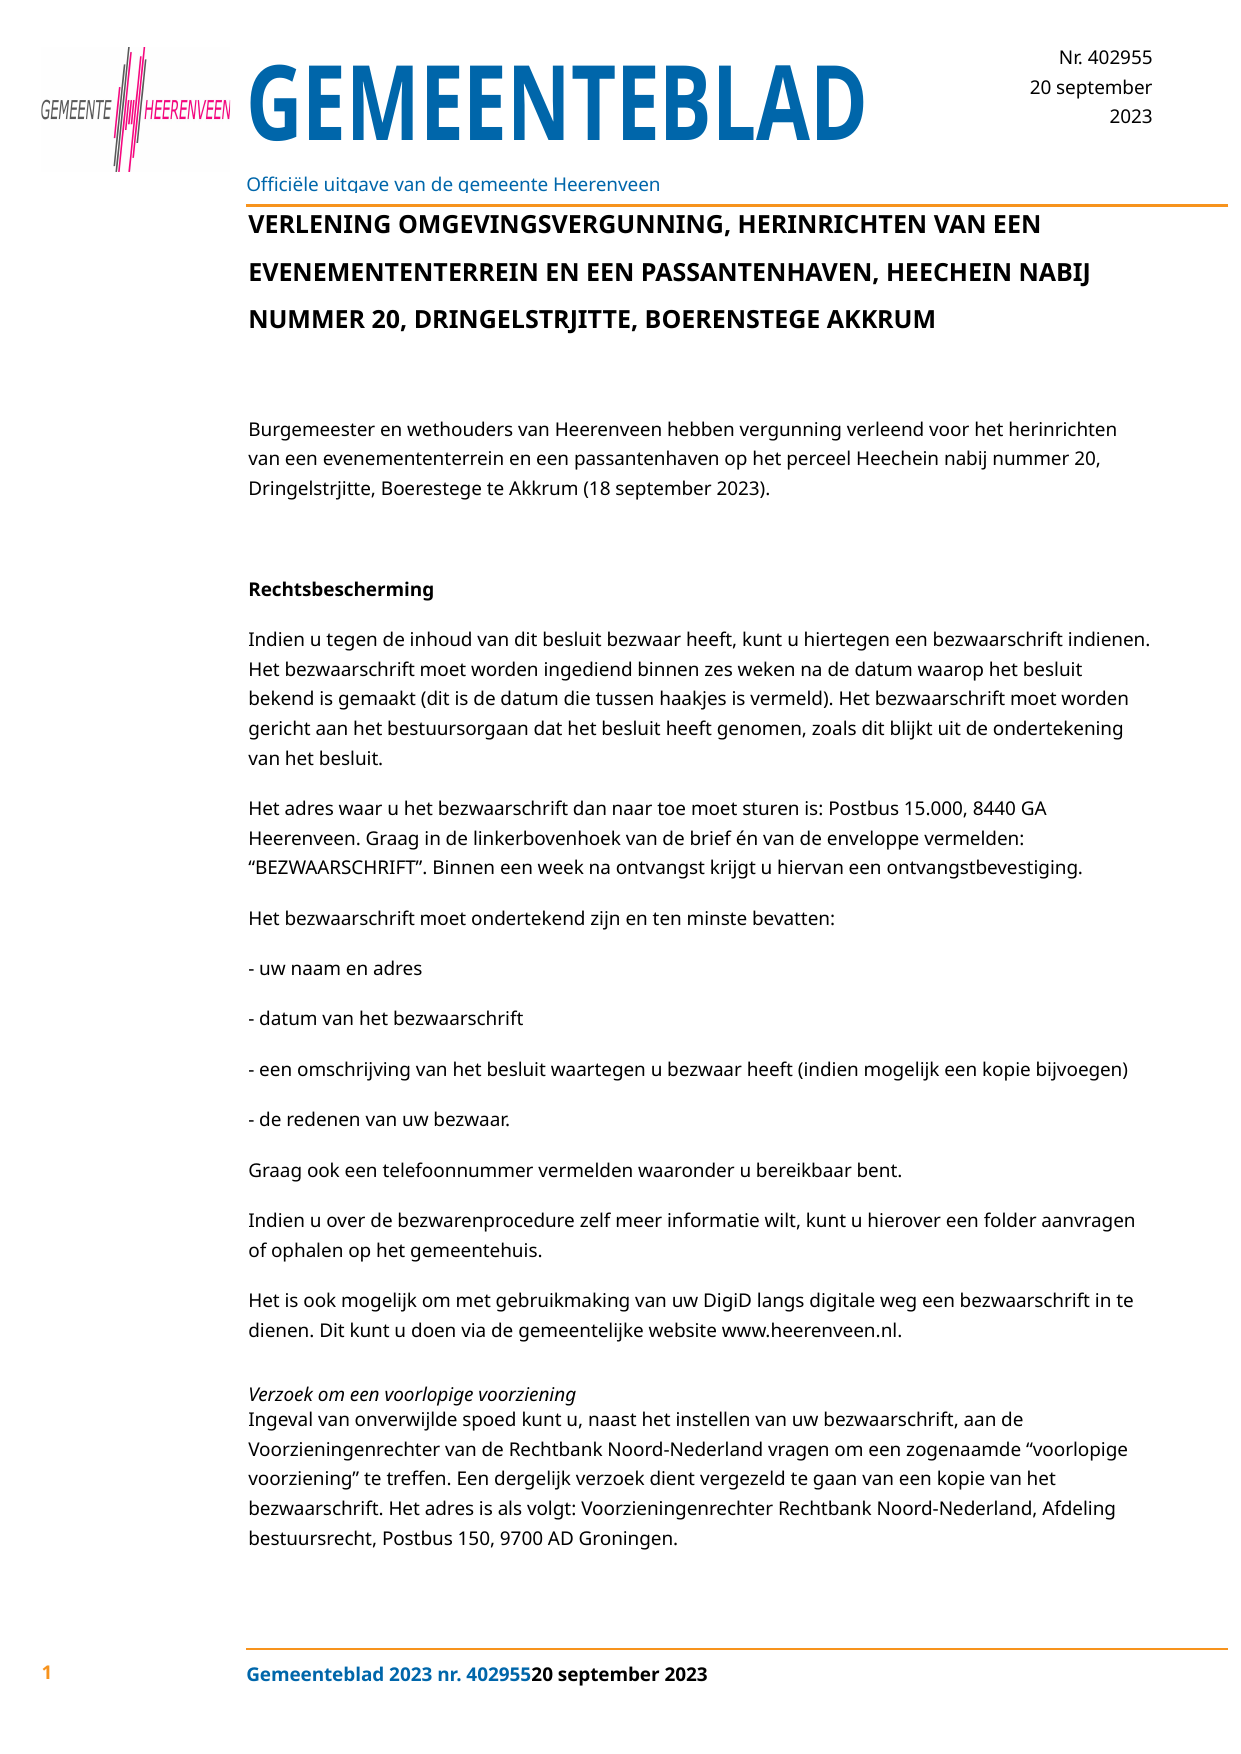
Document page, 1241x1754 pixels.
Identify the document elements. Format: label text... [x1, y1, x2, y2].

text VERLENING OMGEVINGSVERGUNNING, HERINRICHTEN VAN EEN EVENEMENTENTERREIN EN EEN PASSANTENHAVEN, HEECHEIN NABIJ NUMMER 20, DRINGELSTRJITTE, BOERENSTEGE AKKRUM [248, 207, 1152, 336]
text Ingeval van onverwijlde spoed kunt u, naast het instellen van uw bezwaarschrift, aan de Voorzieningenrechter van de Rechtbank Noord-Nederland vragen om een zogenaamde “voorlopige voorziening” te treffen. Een dergelijk verzoek dient vergezeld te gaan van een kopie van het bezwaarschrift. Het adres is als volgt: Voorzieningenrechter Rechtbank Noord-Nederland, Afdeling bestuursrecht, Postbus 150, 9700 AD Groningen. [248, 1406, 1152, 1551]
text Het bezwaarschrift moet ondertekend zijn en ten minste bevatten: [248, 905, 1152, 930]
text Indien u over de bezwarenprocedure zelf meer informatie wilt, kunt u hierover een folder aanvragen of ophalen op het gemeentehuis. [248, 1207, 1152, 1262]
text Verzoek om een voorlopige voorziening [248, 1381, 1152, 1406]
text - uw naam en adres [248, 955, 1152, 981]
picture [41, 47, 231, 172]
text Graag ook een telefoonnummer vermelden waaronder u bereikbaar bent. [248, 1157, 1152, 1182]
text - datum van het bezwaarschrift [248, 1006, 1152, 1031]
text Burgemeester en wethouders van Heerenveen hebben vergunning verleend voor het herinrichten van een evenemententerrein en een passantenhaven op het perceel Heechein nabij nummer 20, Dringelstrjitte, Boerestege te Akkrum (18 september 2023). [248, 416, 1152, 501]
text Rechtsbescherming [248, 576, 1152, 602]
text - een omschrijving van het besluit waartegen u bezwaar heeft (indien mogelijk een kopie bijvoegen) [248, 1056, 1152, 1082]
text Het adres waar u het bezwaarschrift dan naar toe moet sturen is: Postbus 15.000, 8440 GA Heerenveen. Graag in de linkerbovenhoek van de brief én van de enveloppe vermelden: “BEZWAARSCHRIFT”. Binnen een week na ontvangst krijgt u hiervan een ontvangstbevestiging. [248, 795, 1152, 880]
text Indien u tegen de inhoud van dit besluit bezwaar heeft, kunt u hiertegen een bezwaarschrift indienen. Het bezwaarschrift moet worden ingediend binnen zes weken na de datum waarop het besluit bekend is gemaakt (dit is de datum die tussen haakjes is vermeld). Het bezwaarschrift moet worden gericht aan het bestuursorgaan dat het besluit heeft genomen, zoals dit blijkt uit de ondertekening van het besluit. [248, 626, 1152, 770]
text Het is ook mogelijk om met gebruikmaking van uw DigiD langs digitale weg een bezwaarschrift in te dienen. Dit kunt u doen via de gemeentelijke website www.heerenveen.nl. [248, 1287, 1152, 1342]
text - de redenen van uw bezwaar. [248, 1106, 1152, 1132]
